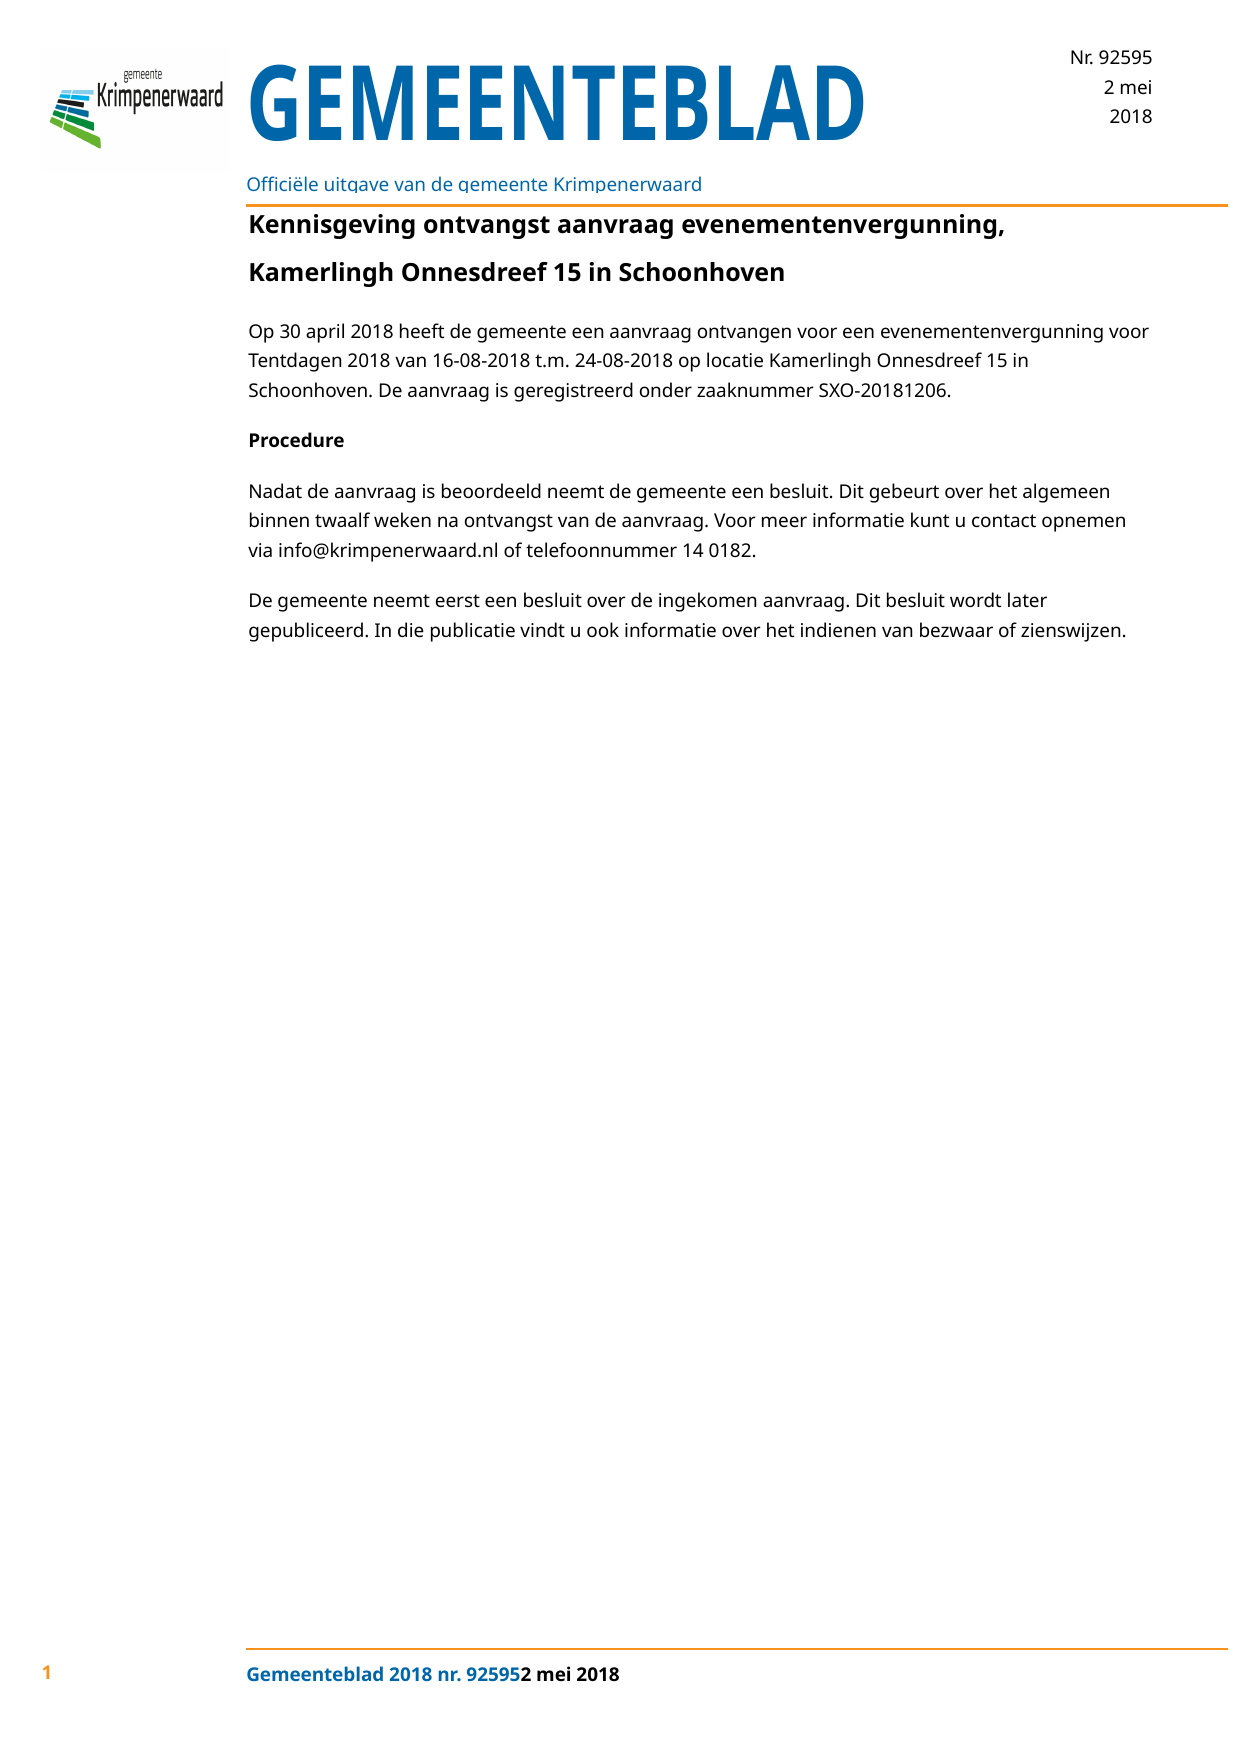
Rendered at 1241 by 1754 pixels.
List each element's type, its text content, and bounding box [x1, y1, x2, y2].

text De gemeente neemt eerst een besluit over de ingekomen aanvraag. Dit besluit wordt later gepubliceerd. In die publicatie vindt u ook informatie over het indienen van bezwaar of zienswijzen. [248, 587, 1152, 643]
text Op 30 april 2018 heeft de gemeente een aanvraag ontvangen voor een evenementenvergunning voor Tentdagen 2018 van 16-08-2018 t.m. 24-08-2018 op locatie Kamerlingh Onnesdreef 15 in Schoonhoven. De aanvraag is geregistreerd onder zaaknummer SXO-20181206. [248, 318, 1152, 403]
text Procedure [248, 427, 1152, 453]
picture [41, 47, 231, 172]
text Kennisgeving ontvangst aanvraag evenementenvergunning, Kamerlingh Onnesdreef 15 in Schoonhoven [248, 207, 1152, 288]
text Nadat de aanvraag is beoordeeld neemt de gemeente een besluit. Dit gebeurt over het algemeen binnen twaalf weken na ontvangst van de aanvraag. Voor meer informatie kunt u contact opnemen via info@krimpenerwaard.nl of telefoonnummer 14 0182. [248, 478, 1152, 563]
